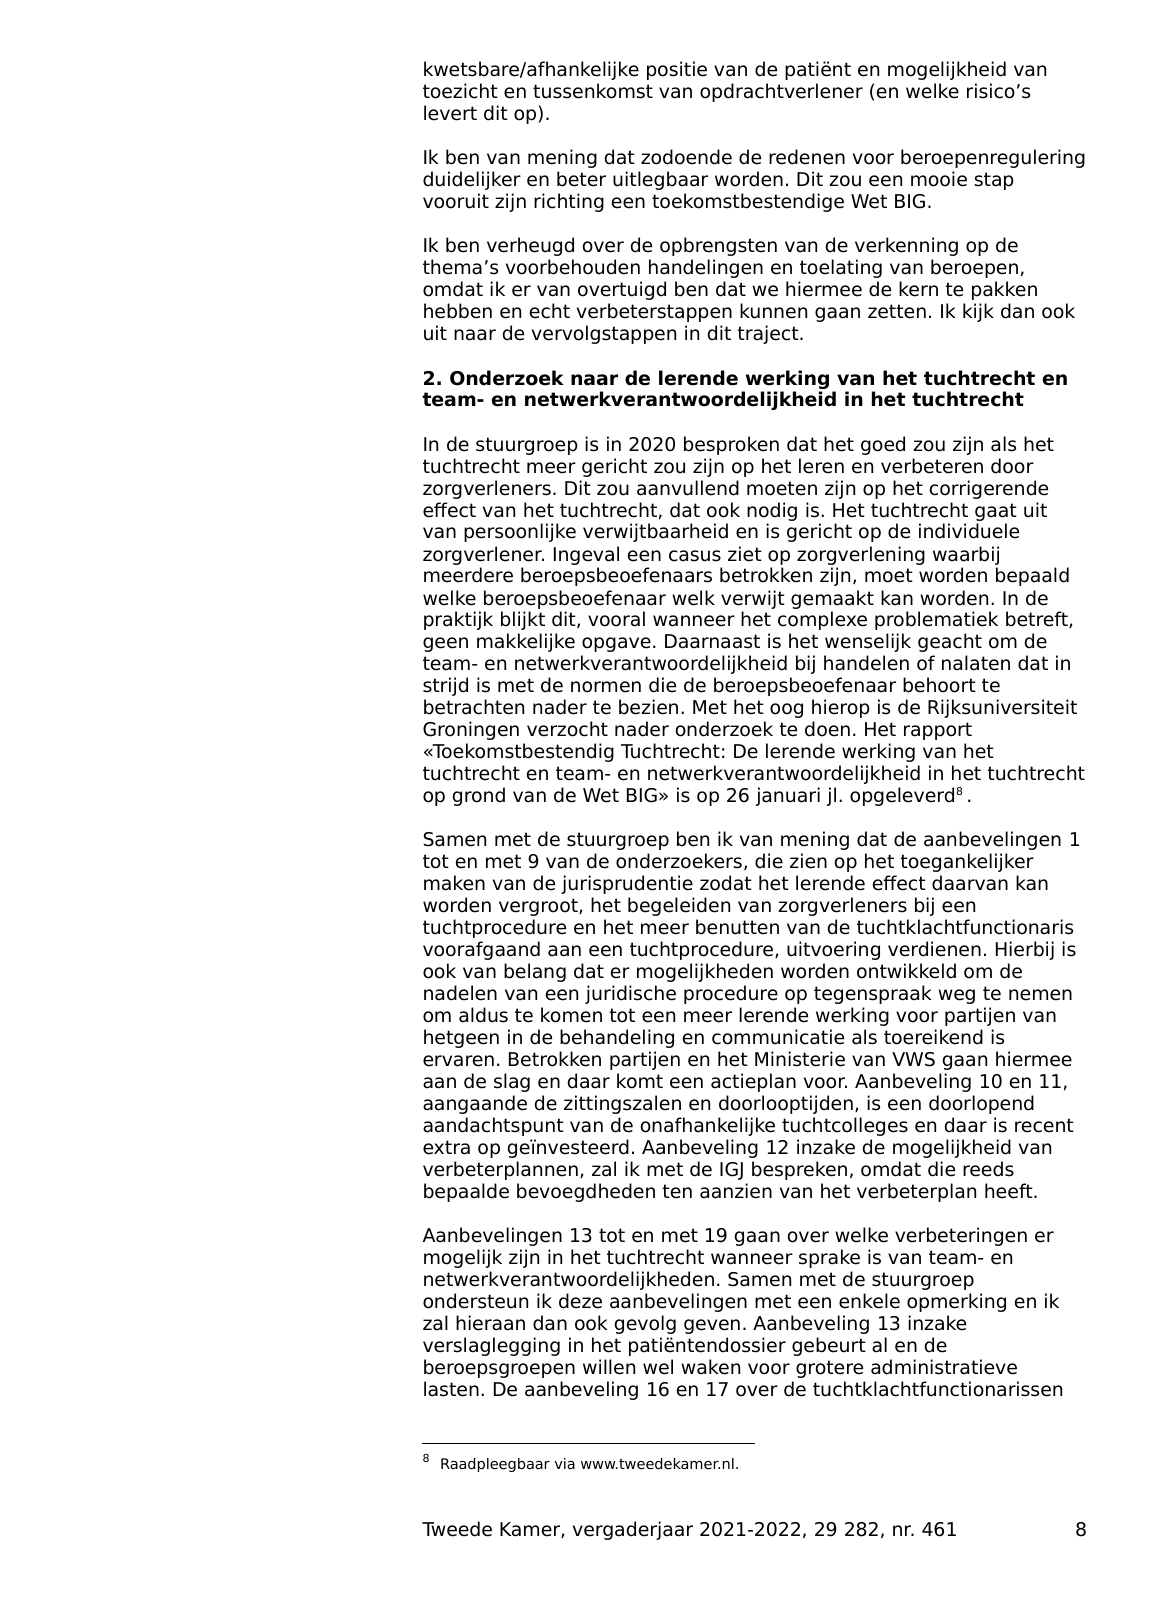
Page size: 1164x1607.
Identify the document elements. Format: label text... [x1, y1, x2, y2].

text Aanbevelingen 13 tot en met 19 gaan over welke verbeteringen er mogelijk zijn in het tuchtrecht wanneer sprake is van team- en netwerkverantwoordelijkheden. Samen met de stuurgroep ondersteun ik deze aanbevelingen met een enkele opmerking en ik zal hieraan dan ook gevolg geven. Aanbeveling 13 inzake verslaglegging in het patiëntendossier gebeurt al en de beroepsgroepen willen wel waken voor grotere administratieve lasten. De aanbeveling 16 en 17 over de tuchtklachtfunctionarissen [422, 1225, 1087, 1401]
text Raadpleegbaar via www.tweedekamer.nl. [422, 1452, 1087, 1474]
text Ik ben verheugd over de opbrengsten van de verkenning op de thema’s voorbehouden handelingen en toelating van beroepen, omdat ik er van overtuigd ben dat we hiermee de kern te pakken hebben en echt verbeterstappen kunnen gaan zetten. Ik kijk dan ook uit naar de vervolgstappen in dit traject. [422, 235, 1087, 345]
text kwetsbare/afhankelijke positie van de patiënt en mogelijkheid van toezicht en tussenkomst van opdrachtverlener (en welke risico’s levert dit op). [422, 59, 1087, 125]
text Ik ben van mening dat zodoende de redenen voor beroepenregulering duidelijker en beter uitlegbaar worden. Dit zou een mooie stap vooruit zijn richting een toekomstbestendige Wet BIG. [422, 147, 1087, 213]
text Samen met de stuurgroep ben ik van mening dat de aanbevelingen 1 tot en met 9 van de onderzoekers, die zien op het toegankelijker maken van de jurisprudentie zodat het lerende effect daarvan kan worden vergroot, het begeleiden van zorgverleners bij een tuchtprocedure en het meer benutten van de tuchtklachtfunctionaris voorafgaand aan een tuchtprocedure, uitvoering verdienen. Hierbij is ook van belang dat er mogelijkheden worden ontwikkeld om de nadelen van een juridische procedure op tegenspraak weg te nemen om aldus te komen tot een meer lerende werking voor partijen van hetgeen in de behandeling en communicatie als toereikend is ervaren. Betrokken partijen en het Ministerie van VWS gaan hiermee aan de slag en daar komt een actieplan voor. Aanbeveling 10 en 11, aangaande de zittingszalen en doorlooptijden, is een doorlopend aandachtspunt van de onafhankelijke tuchtcolleges en daar is recent extra op geïnvesteerd. Aanbeveling 12 inzake de mogelijkheid van verbeterplannen, zal ik met de IGJ bespreken, omdat die reeds bepaalde bevoegdheden ten aanzien van het verbeterplan heeft. [422, 829, 1087, 1203]
text In de stuurgroep is in 2020 besproken dat het goed zou zijn als het tuchtrecht meer gericht zou zijn op het leren en verbeteren door zorgverleners. Dit zou aanvullend moeten zijn op het corrigerende effect van het tuchtrecht, dat ook nodig is. Het tuchtrecht gaat uit van persoonlijke verwijtbaarheid en is gericht op de individuele zorgverlener. Ingeval een casus ziet op zorgverlening waarbij meerdere beroepsbeoefenaars betrokken zijn, moet worden bepaald welke beroepsbeoefenaar welk verwijt gemaakt kan worden. In de praktijk blijkt dit, vooral wanneer het complexe problematiek betreft, geen makkelijke opgave. Daarnaast is het wenselijk geacht om de team- en netwerkverantwoordelijkheid bij handelen of nalaten dat in strijd is met de normen die de beroepsbeoefenaar behoort te betrachten nader te bezien. Met het oog hierop is de Rijksuniversiteit Groningen verzocht nader onderzoek te doen. Het rapport «Toekomstbestendig Tuchtrecht: De lerende werking van het tuchtrecht en team- en netwerkverantwoordelijkheid in het tuchtrecht op grond van de Wet BIG» is op 26 januari jl. opgeleverd. [422, 433, 1087, 807]
subtitle 2. Onderzoek naar de lerende werking van het tuchtrecht en team- en netwerkverantwoordelijkheid in het tuchtrecht [422, 367, 1087, 411]
